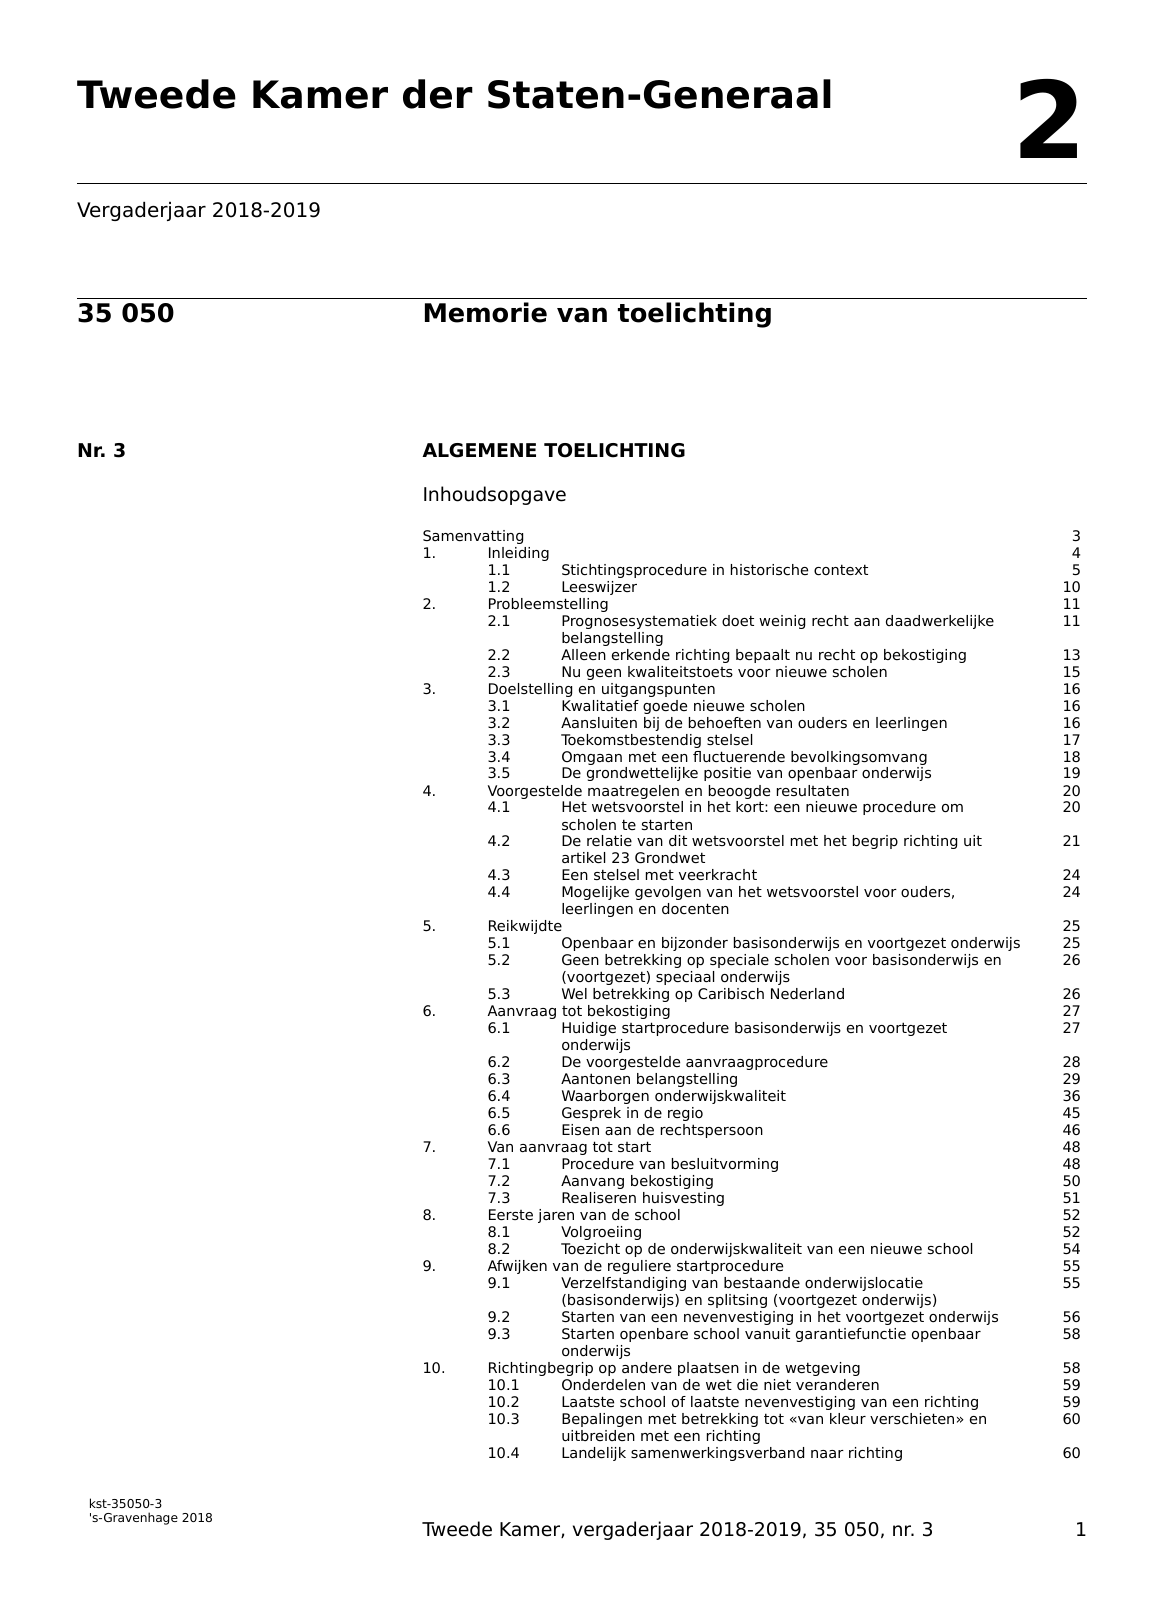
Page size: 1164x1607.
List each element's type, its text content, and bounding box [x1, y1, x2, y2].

table_cell 4.4 [481, 884, 555, 918]
table_cell 6.2 [481, 1054, 555, 1071]
table_cell 3.1 [481, 698, 555, 714]
table_cell 46 [1028, 1122, 1087, 1139]
table_cell Alleen erkende richting bepaalt nu recht op bekostiging [555, 647, 1027, 663]
table_cell [422, 1411, 481, 1444]
table_cell Stichtingsprocedure in historische context [555, 562, 1027, 579]
table_cell De relatie van dit wetsvoorstel met het begrip richting uit artikel 23 Grondwet [555, 833, 1027, 867]
table_cell Mogelijke gevolgen van het wetsvoorstel voor ouders, leerlingen en docenten [555, 884, 1027, 918]
table_cell 11 [1028, 613, 1087, 647]
table_cell Bepalingen met betrekking tot «van kleur verschieten» en uitbreiden met een richting [555, 1411, 1027, 1444]
table_cell 27 [1028, 1003, 1087, 1020]
table_cell 24 [1028, 867, 1087, 884]
table_cell [422, 986, 481, 1003]
table_cell 3.3 [481, 731, 555, 748]
table_cell [422, 1105, 481, 1122]
table_cell [422, 884, 481, 918]
table_cell 25 [1028, 935, 1087, 952]
table_cell 10.1 [481, 1377, 555, 1394]
table_cell 7.1 [481, 1156, 555, 1173]
table_cell 15 [1028, 664, 1087, 681]
table_cell [422, 562, 481, 579]
table_cell 4.1 [481, 799, 555, 833]
table_cell Aansluiten bij de behoeften van ouders en leerlingen [555, 715, 1027, 731]
table_cell 4 [1028, 545, 1087, 562]
table_header Samenvatting [422, 528, 1027, 545]
table_cell [422, 1377, 481, 1394]
table_cell Wel betrekking op Caribisch Nederland [555, 986, 1027, 1003]
table_cell 6.1 [481, 1020, 555, 1054]
table_cell [422, 698, 481, 714]
table_cell Aantonen belangstelling [555, 1071, 1027, 1088]
table_cell [422, 833, 481, 867]
table_cell Kwalitatief goede nieuwe scholen [555, 698, 1027, 714]
table_cell 11 [1028, 596, 1087, 613]
table_cell 9. [422, 1258, 481, 1275]
table_cell 6.6 [481, 1122, 555, 1139]
table_cell 55 [1028, 1275, 1087, 1309]
table_cell [422, 664, 481, 681]
table_cell [422, 799, 481, 833]
table_cell 3.2 [481, 715, 555, 731]
table_cell [422, 1122, 481, 1139]
table_cell 45 [1028, 1105, 1087, 1122]
table_cell 1. [422, 545, 481, 562]
table_cell 52 [1028, 1207, 1087, 1224]
table_cell [422, 952, 481, 986]
table_cell 6.4 [481, 1088, 555, 1105]
table_cell Eisen aan de rechtspersoon [555, 1122, 1027, 1139]
table_cell 10.3 [481, 1411, 555, 1444]
table_cell 55 [1028, 1258, 1087, 1275]
table_cell Realiseren huisvesting [555, 1190, 1027, 1207]
table_cell 58 [1028, 1326, 1087, 1360]
table_cell 5 [1028, 562, 1087, 579]
text 's-Gravenhage 2018 [88, 1511, 323, 1525]
table_cell [422, 765, 481, 782]
table_cell Waarborgen onderwijskwaliteit [555, 1088, 1027, 1105]
table_cell [422, 1445, 481, 1462]
table_cell [422, 715, 481, 731]
table_cell [422, 1088, 481, 1105]
table_cell 51 [1028, 1190, 1087, 1207]
table_cell Prognosesystematiek doet weinig recht aan daadwerkelijke belangstelling [555, 613, 1027, 647]
table_cell Openbaar en bijzonder basisonderwijs en voortgezet onderwijs [555, 935, 1027, 952]
table_cell 20 [1028, 783, 1087, 799]
table_cell Reikwijdte [481, 918, 1027, 935]
table_cell Aanvang bekostiging [555, 1173, 1027, 1190]
table_cell 3.5 [481, 765, 555, 782]
table_cell Inleiding [481, 545, 1027, 562]
table_cell [422, 1224, 481, 1241]
table_cell 5.2 [481, 952, 555, 986]
table_cell Nu geen kwaliteitstoets voor nieuwe scholen [555, 664, 1027, 681]
table_cell Voorgestelde maatregelen en beoogde resultaten [481, 783, 1027, 799]
table_cell [422, 579, 481, 596]
table_cell 25 [1028, 918, 1087, 935]
table_cell 58 [1028, 1360, 1087, 1377]
table_cell 59 [1028, 1377, 1087, 1394]
table_cell 6.5 [481, 1105, 555, 1122]
table_cell 5. [422, 918, 481, 935]
table_cell 13 [1028, 647, 1087, 663]
table_cell Starten van een nevenvestiging in het voortgezet onderwijs [555, 1309, 1027, 1326]
table_cell Geen betrekking op speciale scholen voor basisonderwijs en (voortgezet) speciaal onderwijs [555, 952, 1027, 986]
table_cell 48 [1028, 1139, 1087, 1156]
table_cell 48 [1028, 1156, 1087, 1173]
table_cell 20 [1028, 799, 1087, 833]
table_cell 9.3 [481, 1326, 555, 1360]
table_cell [422, 1020, 481, 1054]
table_cell Toezicht op de onderwijskwaliteit van een nieuwe school [555, 1241, 1027, 1258]
table_header Tweede Kamer der Staten-Generaal [77, 59, 886, 183]
table_cell Afwijken van de reguliere startprocedure [481, 1258, 1027, 1275]
table_cell [422, 1326, 481, 1360]
table_cell [422, 1275, 481, 1309]
table_cell 16 [1028, 698, 1087, 714]
table_cell Leeswijzer [555, 579, 1027, 596]
table_cell 10. [422, 1360, 481, 1377]
table_cell Verzelfstandiging van bestaande onderwijslocatie (basisonderwijs) en splitsing (voortgezet onderwijs) [555, 1275, 1027, 1309]
table_cell Het wetsvoorstel in het kort: een nieuwe procedure om scholen te starten [555, 799, 1027, 833]
table_cell [422, 867, 481, 884]
table_cell 60 [1028, 1411, 1087, 1444]
table_cell 59 [1028, 1394, 1087, 1411]
table_cell 56 [1028, 1309, 1087, 1326]
table_cell 10.4 [481, 1445, 555, 1462]
table_cell 17 [1028, 731, 1087, 748]
table_cell [422, 1190, 481, 1207]
text kst-35050-3 [88, 1497, 323, 1511]
table_cell 36 [1028, 1088, 1087, 1105]
table_cell 2. [422, 596, 481, 613]
subtitle Nr. 3 ALGEMENE TOELICHTING [77, 440, 1087, 462]
table_cell Starten openbare school vanuit garantiefunctie openbaar onderwijs [555, 1326, 1027, 1360]
table_cell 29 [1028, 1071, 1087, 1088]
table_cell 50 [1028, 1173, 1087, 1190]
table_cell [422, 749, 481, 765]
table_cell 19 [1028, 765, 1087, 782]
table_cell 5.3 [481, 986, 555, 1003]
table_cell [422, 1309, 481, 1326]
table_cell 10.2 [481, 1394, 555, 1411]
table_cell 4. [422, 783, 481, 799]
table_cell [422, 1071, 481, 1088]
table_cell 52 [1028, 1224, 1087, 1241]
table_cell [422, 1394, 481, 1411]
table_cell 7.3 [481, 1190, 555, 1207]
table_cell 6. [422, 1003, 481, 1020]
table_cell 9.1 [481, 1275, 555, 1309]
table_cell 7.2 [481, 1173, 555, 1190]
table_cell [422, 1156, 481, 1173]
table_cell 26 [1028, 986, 1087, 1003]
table_cell De voorgestelde aanvraagprocedure [555, 1054, 1027, 1071]
table_cell Eerste jaren van de school [481, 1207, 1027, 1224]
table_cell Vergaderjaar 2018-2019 [77, 184, 1087, 298]
table_cell 16 [1028, 715, 1087, 731]
table_cell Landelijk samenwerkingsverband naar richting [555, 1445, 1027, 1462]
table_cell [422, 1054, 481, 1071]
table_cell 1.1 [481, 562, 555, 579]
table_cell Aanvraag tot bekostiging [481, 1003, 1027, 1020]
table_cell 2.1 [481, 613, 555, 647]
table_cell Een stelsel met veerkracht [555, 867, 1027, 884]
table_cell Gesprek in de regio [555, 1105, 1027, 1122]
table_cell Toekomstbestendig stelsel [555, 731, 1027, 748]
table_cell 9.2 [481, 1309, 555, 1326]
table_cell 3.4 [481, 749, 555, 765]
table_cell Richtingbegrip op andere plaatsen in de wetgeving [481, 1360, 1027, 1377]
table_cell 16 [1028, 681, 1087, 697]
table_cell 8. [422, 1207, 481, 1224]
table_cell 26 [1028, 952, 1087, 986]
table_cell 28 [1028, 1054, 1087, 1071]
table_cell 7. [422, 1139, 481, 1156]
table_cell [422, 1241, 481, 1258]
text Inhoudsopgave [422, 484, 1087, 506]
table_cell 2.2 [481, 647, 555, 663]
table_cell Onderdelen van de wet die niet veranderen [555, 1377, 1027, 1394]
table_cell 4.2 [481, 833, 555, 867]
table_cell 1.2 [481, 579, 555, 596]
table_cell 3. [422, 681, 481, 697]
table_cell Omgaan met een fluctuerende bevolkingsomvang [555, 749, 1027, 765]
table_cell Doelstelling en uitgangspunten [481, 681, 1027, 697]
table_cell De grondwettelijke positie van openbaar onderwijs [555, 765, 1027, 782]
table_cell 8.1 [481, 1224, 555, 1241]
table_cell 10 [1028, 579, 1087, 596]
table_cell 27 [1028, 1020, 1087, 1054]
table_cell 2.3 [481, 664, 555, 681]
table_cell Huidige startprocedure basisonderwijs en voortgezet onderwijs [555, 1020, 1027, 1054]
table_cell Probleemstelling [481, 596, 1027, 613]
table_cell 4.3 [481, 867, 555, 884]
table_cell [422, 731, 481, 748]
table_cell 5.1 [481, 935, 555, 952]
table_cell 60 [1028, 1445, 1087, 1462]
table_cell 24 [1028, 884, 1087, 918]
table_cell [422, 935, 481, 952]
table_cell Procedure van besluitvorming [555, 1156, 1027, 1173]
table_header 3 [1028, 528, 1087, 545]
table_cell 54 [1028, 1241, 1087, 1258]
table_cell Laatste school of laatste nevenvestiging van een richting [555, 1394, 1027, 1411]
table_cell 6.3 [481, 1071, 555, 1088]
table_cell Van aanvraag tot start [481, 1139, 1027, 1156]
table_cell [422, 647, 481, 663]
table_cell 21 [1028, 833, 1087, 867]
table_header 2 [886, 59, 1087, 183]
table_cell Volgroeiing [555, 1224, 1027, 1241]
table_cell 18 [1028, 749, 1087, 765]
subtitle 35 050 Memorie van toelichting [77, 299, 1087, 329]
table_cell [422, 1173, 481, 1190]
table_cell 8.2 [481, 1241, 555, 1258]
table_cell [422, 613, 481, 647]
